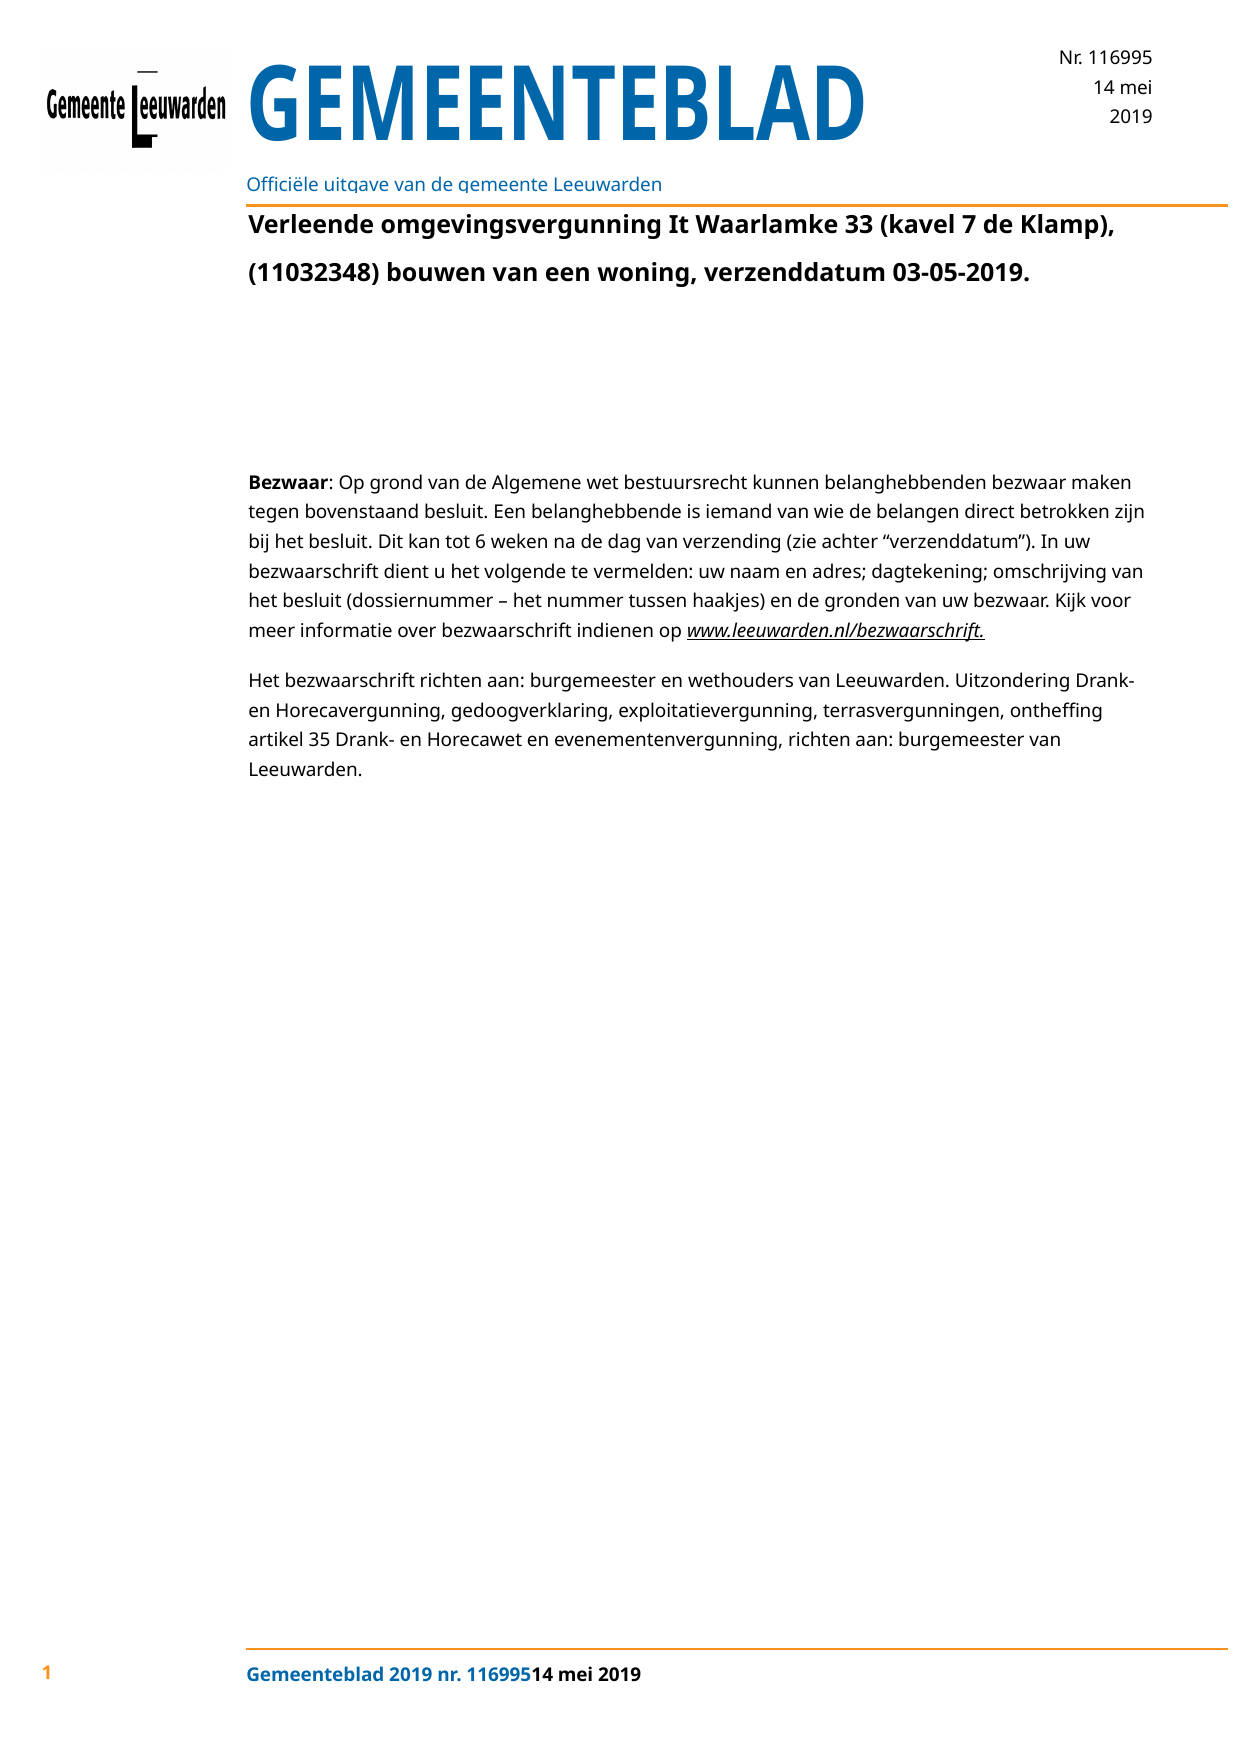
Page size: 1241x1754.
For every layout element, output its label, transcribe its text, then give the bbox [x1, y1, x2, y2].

picture [41, 47, 231, 172]
text Het bezwaarschrift richten aan: burgemeester en wethouders van Leeuwarden. Uitzondering Drank- en Horecavergunning, gedoogverklaring, exploitatievergunning, terrasvergunningen, ontheffing artikel 35 Drank- en Horecawet en evenementenvergunning, richten aan: burgemeester van Leeuwarden. [248, 667, 1152, 782]
text Verleende omgevingsvergunning It Waarlamke 33 (kavel 7 de Klamp), (11032348) bouwen van een woning, verzenddatum 03-05-2019. [248, 207, 1152, 288]
text Bezwaar: Op grond van de Algemene wet bestuursrecht kunnen belanghebbenden bezwaar maken tegen bovenstaand besluit. Een belanghebbende is iemand van wie de belangen direct betrokken zijn bij het besluit. Dit kan tot 6 weken na de dag van verzending (zie achter “verzenddatum”). In uw bezwaarschrift dient u het volgende te vermelden: uw naam en adres; dagtekening; omschrijving van het besluit (dossiernummer – het nummer tussen haakjes) en de gronden van uw bezwaar. Kijk voor meer informatie over bezwaarschrift indienen op www.leeuwarden.nl/bezwaarschrift. [248, 469, 1152, 643]
